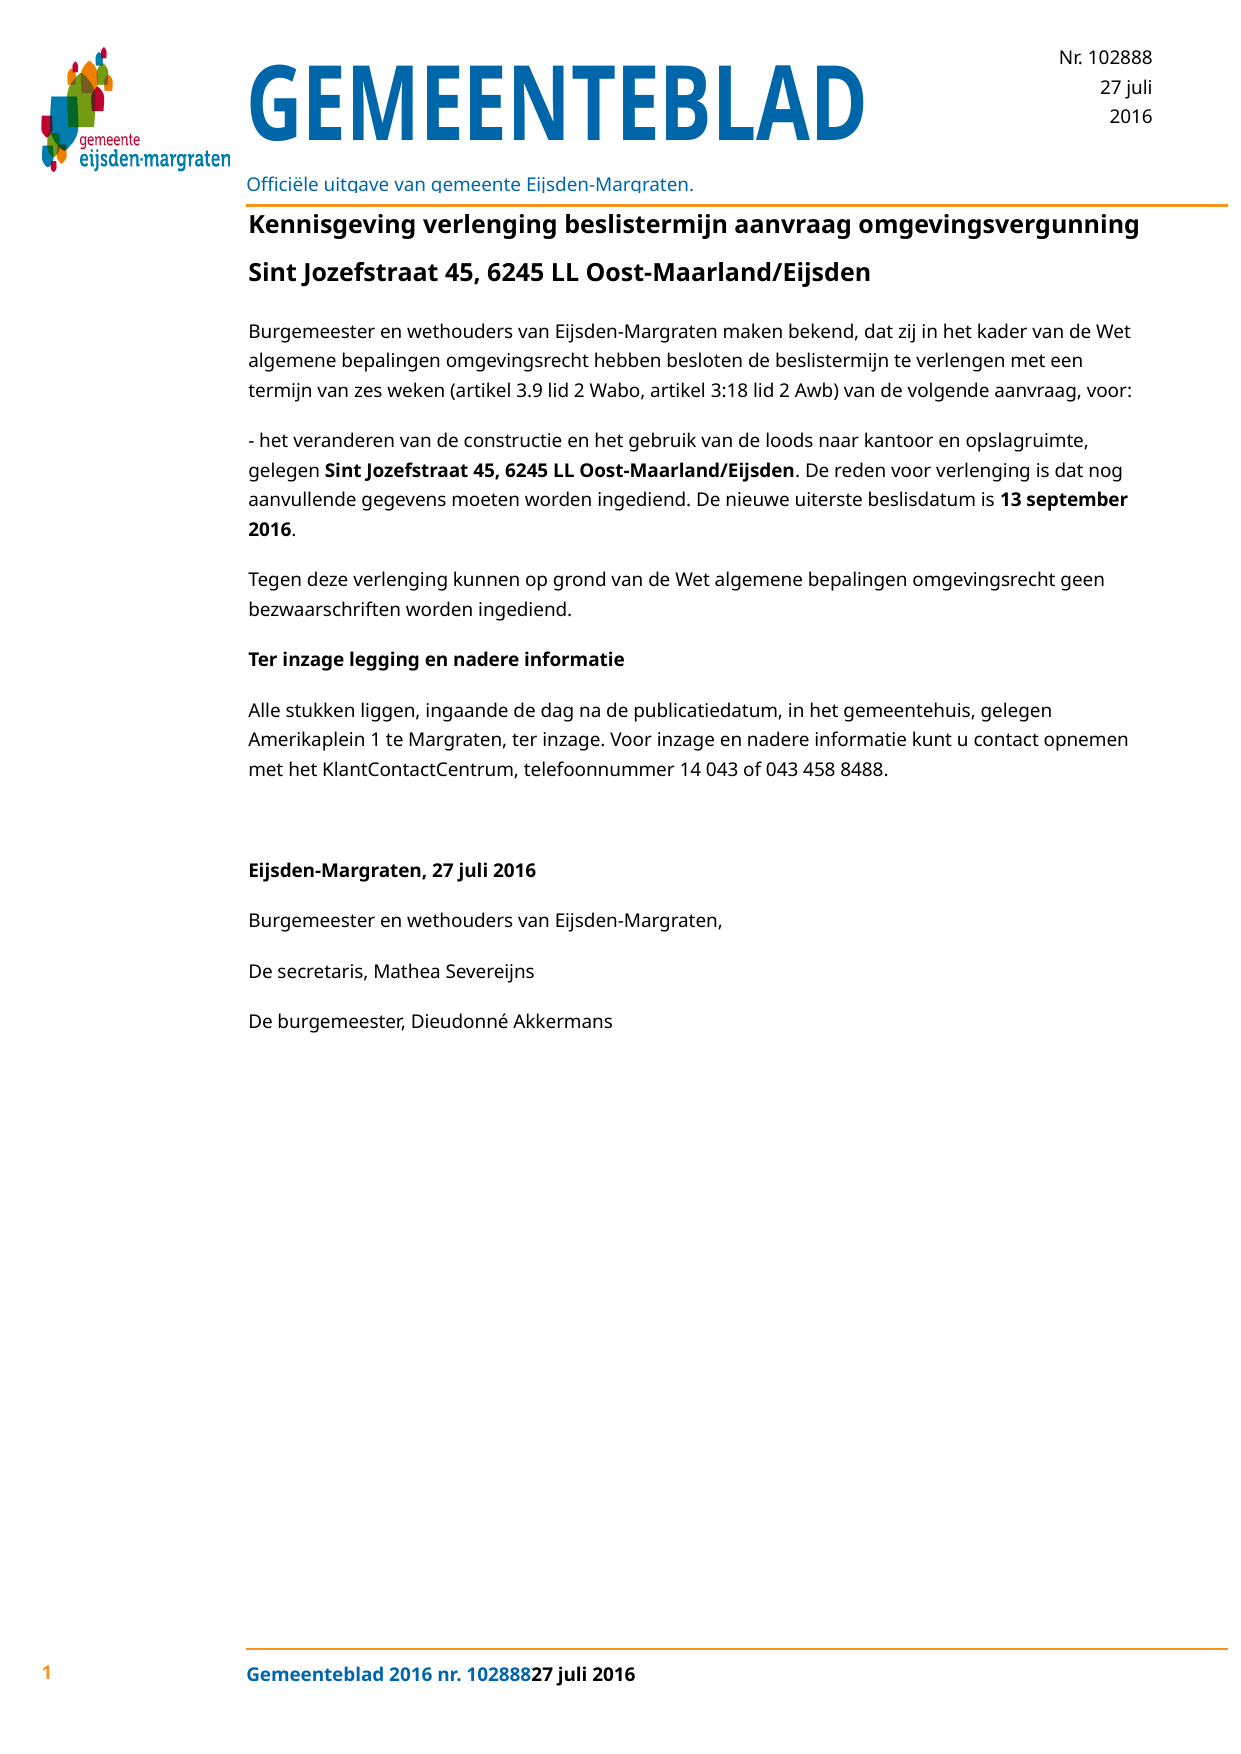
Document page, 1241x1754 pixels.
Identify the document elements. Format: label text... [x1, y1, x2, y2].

text Eijsden-Margraten, 27 juli 2016 [248, 857, 1152, 883]
text Burgemeester en wethouders van Eijsden-Margraten, [248, 907, 1152, 933]
text Tegen deze verlenging kunnen op grond van de Wet algemene bepalingen omgevingsrecht geen bezwaarschriften worden ingediend. [248, 567, 1152, 622]
text De burgemeester, Dieudonné Akkermans [248, 1008, 1152, 1034]
text - het veranderen van de constructie en het gebruik van de loods naar kantoor en opslagruimte, gelegen Sint Jozefstraat 45, 6245 LL Oost-Maarland/Eijsden. De reden voor verlenging is dat nog aanvullende gegevens moeten worden ingediend. De nieuwe uiterste beslisdatum is 13 september 2016. [248, 427, 1152, 542]
text Alle stukken liggen, ingaande de dag na de publicatiedatum, in het gemeentehuis, gelegen Amerikaplein 1 te Margraten, ter inzage. Voor inzage en nadere informatie kunt u contact opnemen met het KlantContactCentrum, telefoonnummer 14 043 of 043 458 8488. [248, 697, 1152, 782]
text De secretaris, Mathea Severeijns [248, 958, 1152, 984]
text Ter inzage legging en nadere informatie [248, 647, 1152, 672]
text Burgemeester en wethouders van Eijsden-Margraten maken bekend, dat zij in het kader van de Wet algemene bepalingen omgevingsrecht hebben besloten de beslistermijn te verlengen met een termijn van zes weken (artikel 3.9 lid 2 Wabo, artikel 3:18 lid 2 Awb) van de volgende aanvraag, voor: [248, 318, 1152, 403]
text Kennisgeving verlenging beslistermijn aanvraag omgevingsvergunning Sint Jozefstraat 45, 6245 LL Oost-Maarland/Eijsden [248, 207, 1152, 288]
picture [41, 47, 231, 172]
